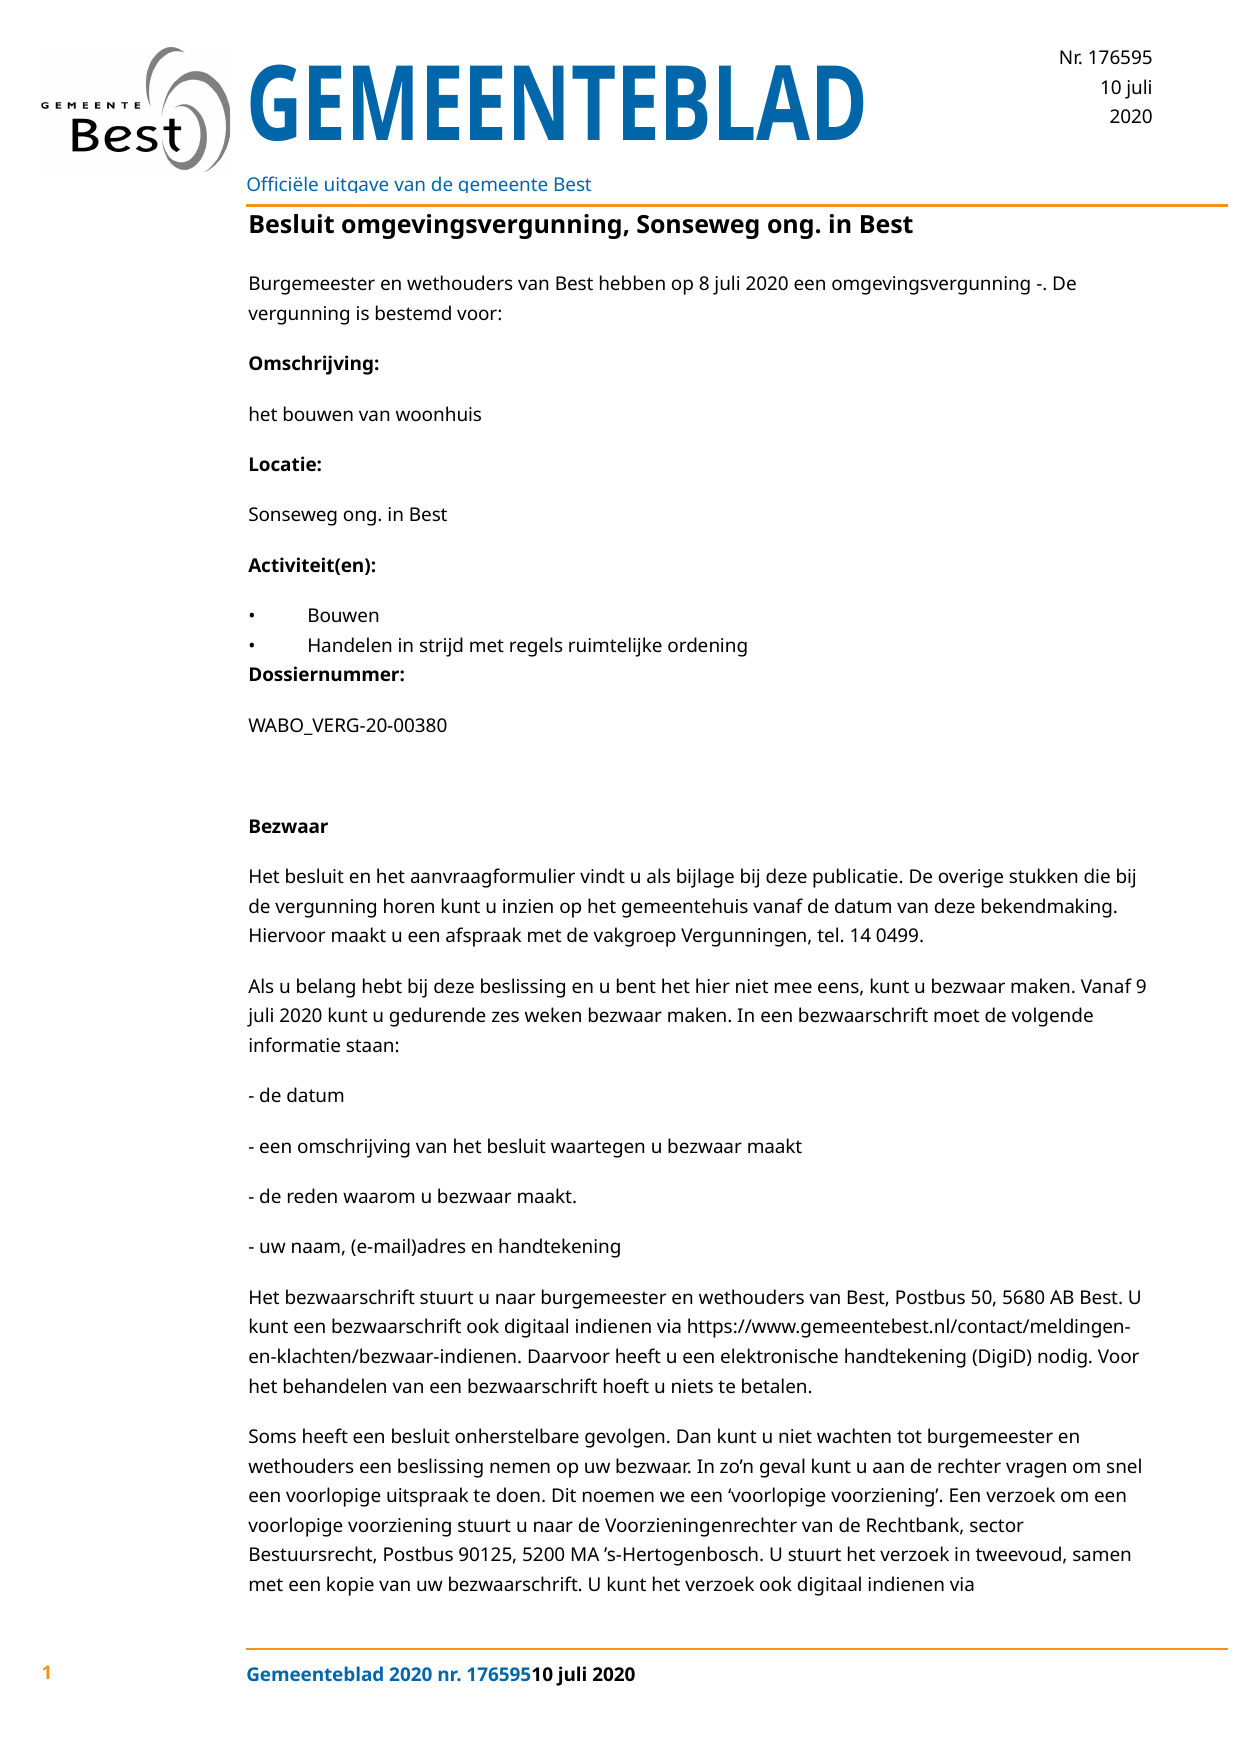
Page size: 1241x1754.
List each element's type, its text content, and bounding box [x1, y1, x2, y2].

text - de datum [248, 1082, 1152, 1108]
text Dossiernummer: [248, 662, 1152, 687]
text Bezwaar [248, 813, 1152, 838]
text Als u belang hebt bij deze beslissing en u bent het hier niet mee eens, kunt u bezwaar maken. Vanaf 9 juli 2020 kunt u gedurende zes weken bezwaar maken. In een bezwaarschrift moet de volgende informatie staan: [248, 973, 1152, 1058]
text Omschrijving: [248, 350, 1152, 376]
text Besluit omgevingsvergunning, Sonseweg ong. in Best [248, 207, 1152, 241]
text Soms heeft een besluit onherstelbare gevolgen. Dan kunt u niet wachten tot burgemeester en wethouders een beslissing nemen op uw bezwaar. In zo’n geval kunt u aan de rechter vragen om snel een voorlopige uitspraak te doen. Dit noemen we een ‘voorlopige voorziening’. Een verzoek om een voorlopige voorziening stuurt u naar de Voorzieningenrechter van de Rechtbank, sector Bestuursrecht, Postbus 90125, 5200 MA ’s-Hertogenbosch. U stuurt het verzoek in tweevoud, samen met een kopie van uw bezwaarschrift. U kunt het verzoek ook digitaal indienen via [248, 1423, 1152, 1597]
text Sonseweg ong. in Best [248, 502, 1152, 527]
text - uw naam, (e-mail)adres en handtekening [248, 1234, 1152, 1259]
text Burgemeester en wethouders van Best hebben op 8 juli 2020 een omgevingsvergunning -. De vergunning is bestemd voor: [248, 270, 1152, 326]
text - een omschrijving van het besluit waartegen u bezwaar maakt [248, 1133, 1152, 1158]
text Activiteit(en): [248, 552, 1152, 578]
text WABO_VERG-20-00380 [248, 712, 1152, 738]
list Handelen in strijd met regels ruimtelijke ordening [248, 632, 1152, 658]
text - de reden waarom u bezwaar maakt. [248, 1183, 1152, 1209]
text Het bezwaarschrift stuurt u naar burgemeester en wethouders van Best, Postbus 50, 5680 AB Best. U kunt een bezwaarschrift ook digitaal indienen via https://www.gemeentebest.nl/contact/meldingen-en-klachten/bezwaar-indienen. Daarvoor heeft u een elektronische handtekening (DigiD) nodig. Voor het behandelen van een bezwaarschrift hoeft u niets te betalen. [248, 1284, 1152, 1398]
text het bouwen van woonhuis [248, 401, 1152, 426]
text Locatie: [248, 451, 1152, 477]
list Bouwen [248, 602, 1152, 628]
picture [41, 47, 231, 172]
text Het besluit en het aanvraagformulier vindt u als bijlage bij deze publicatie. De overige stukken die bij de vergunning horen kunt u inzien op het gemeentehuis vanaf de datum van deze bekendmaking. Hiervoor maakt u een afspraak met de vakgroep Vergunningen, tel. 14 0499. [248, 863, 1152, 948]
